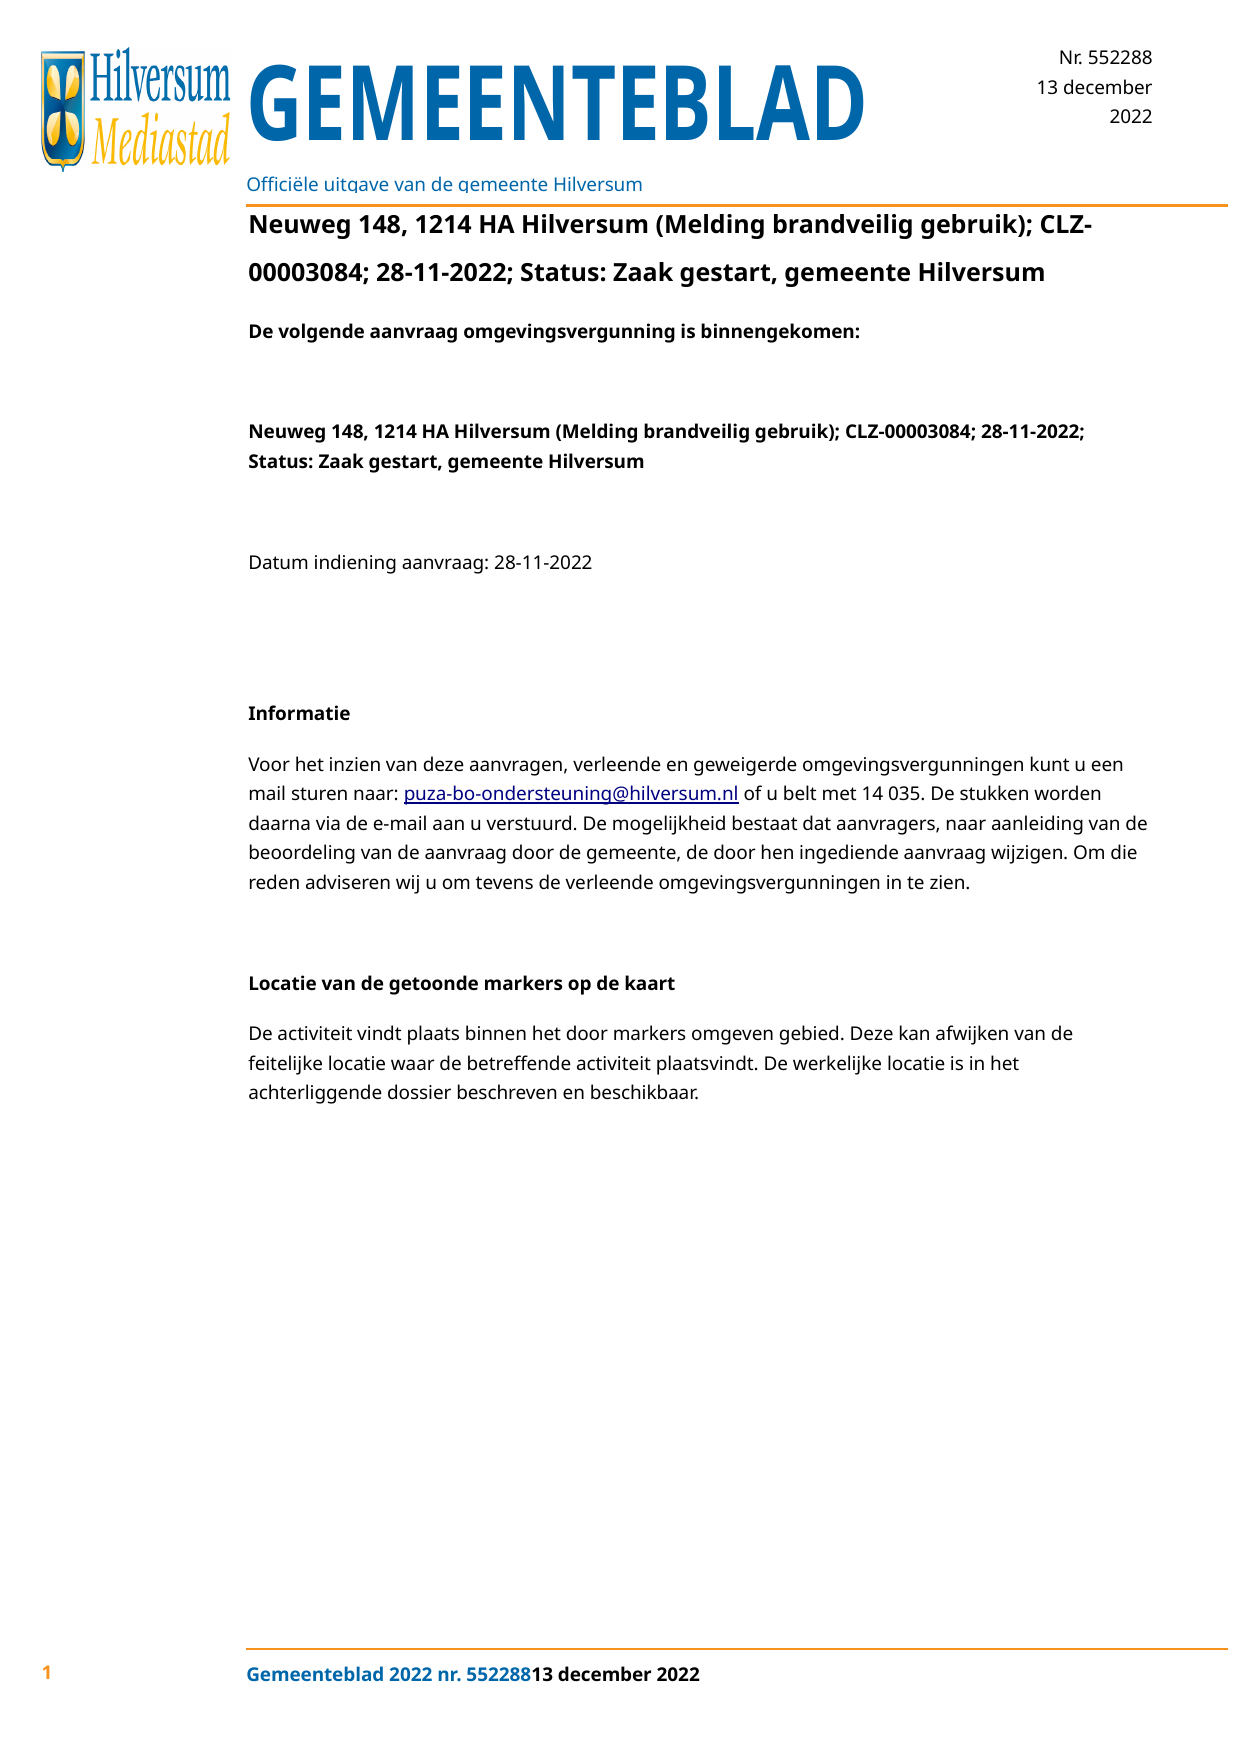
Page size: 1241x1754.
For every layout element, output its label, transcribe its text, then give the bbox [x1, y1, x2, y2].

text De activiteit vindt plaats binnen het door markers omgeven gebied. Deze kan afwijken van de feitelijke locatie waar de betreffende activiteit plaatsvindt. De werkelijke locatie is in het achterliggende dossier beschreven en beschikbaar. [248, 1020, 1152, 1105]
text Neuweg 148, 1214 HA Hilversum (Melding brandveilig gebruik); CLZ-00003084; 28-11-2022; Status: Zaak gestart, gemeente Hilversum [248, 207, 1152, 288]
text Voor het inzien van deze aanvragen, verleende en geweigerde omgevingsvergunningen kunt u een mail sturen naar: puza-bo-ondersteuning@hilversum.nl of u belt met 14 035. De stukken worden daarna via de e-mail aan u verstuurd. De mogelijkheid bestaat dat aanvragers, naar aanleiding van de beoordeling van de aanvraag door de gemeente, de door hen ingediende aanvraag wijzigen. Om die reden adviseren wij u om tevens de verleende omgevingsvergunningen in te zien. [248, 751, 1152, 895]
picture [41, 47, 231, 172]
text Informatie [248, 700, 1152, 726]
text De volgende aanvraag omgevingsvergunning is binnengekomen: [248, 318, 1152, 344]
text Datum indiening aanvraag: 28-11-2022 [248, 549, 1152, 575]
text Neuweg 148, 1214 HA Hilversum (Melding brandveilig gebruik); CLZ-00003084; 28-11-2022; Status: Zaak gestart, gemeente Hilversum [248, 419, 1152, 474]
text Locatie van de getoonde markers op de kaart [248, 970, 1152, 996]
